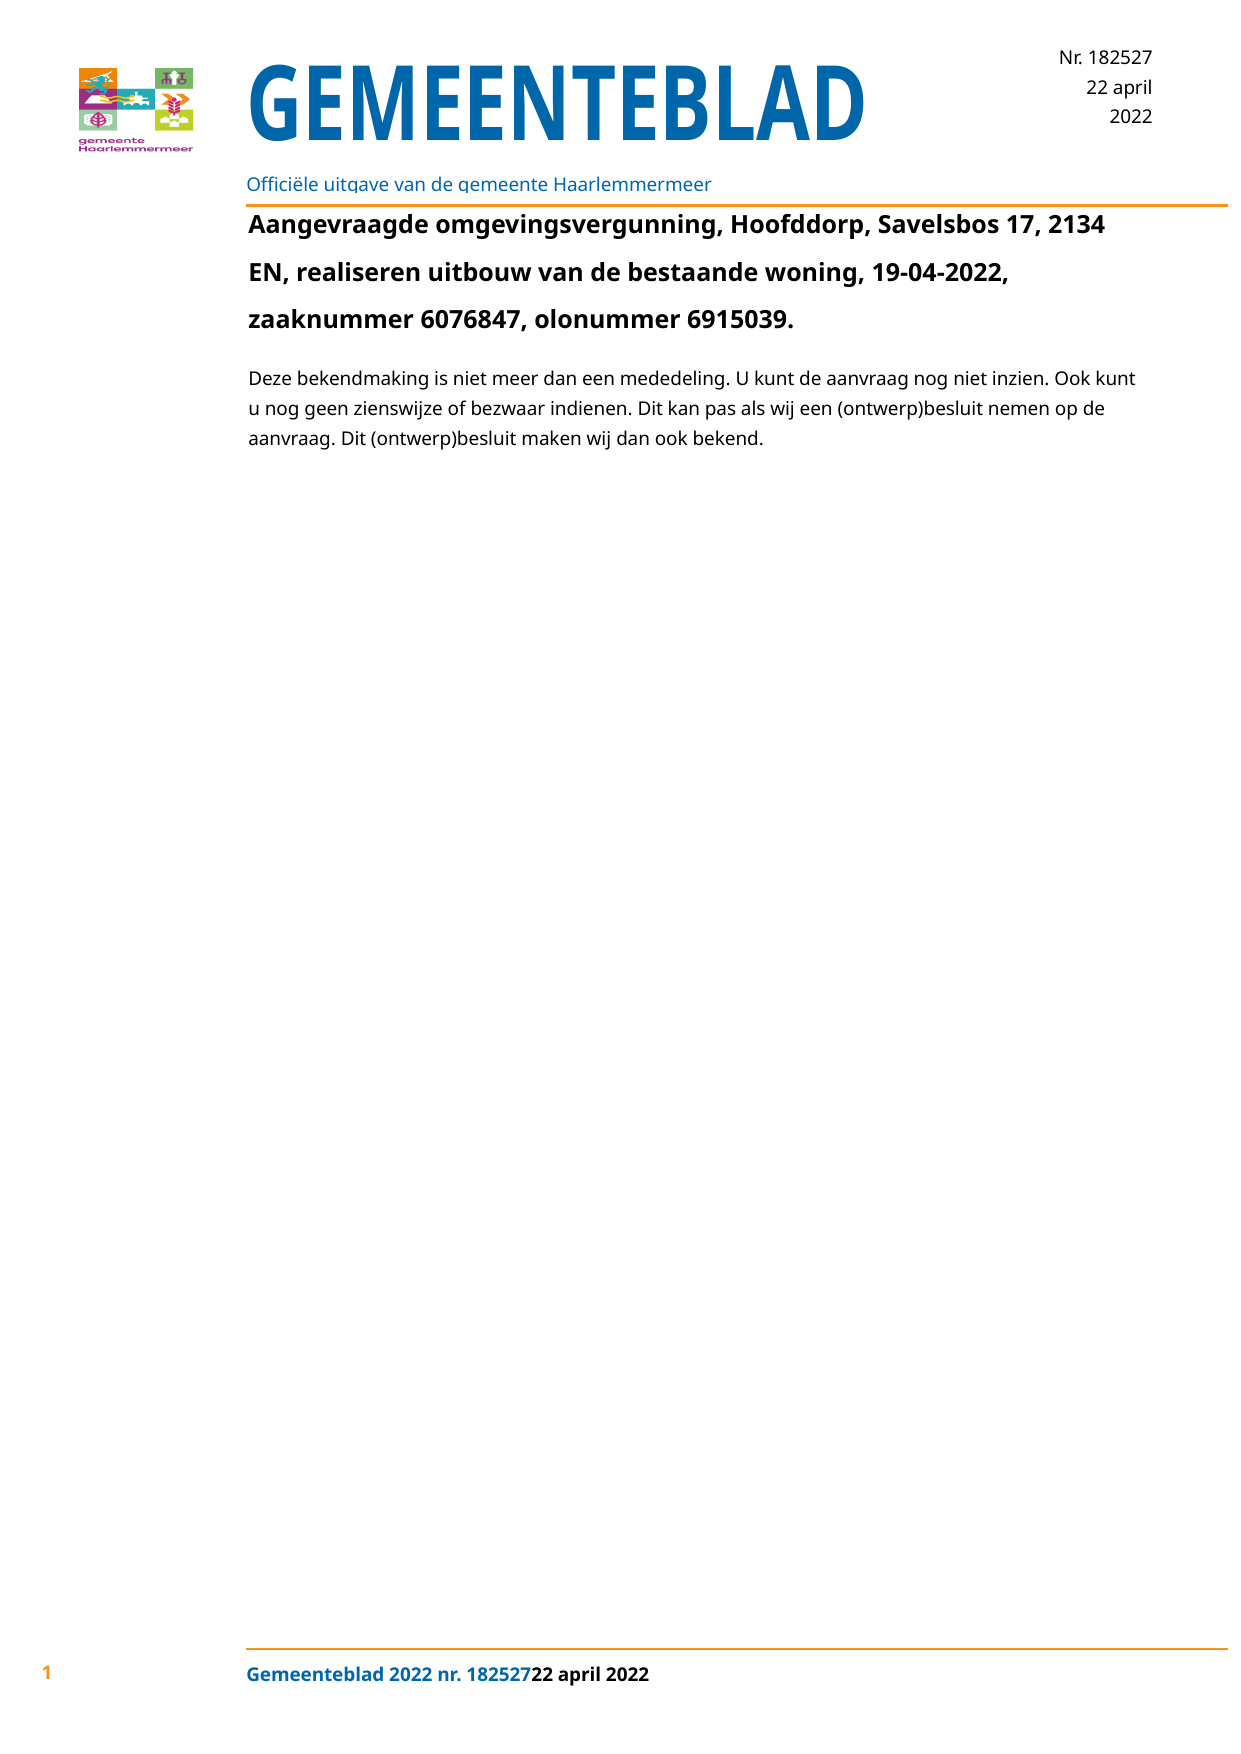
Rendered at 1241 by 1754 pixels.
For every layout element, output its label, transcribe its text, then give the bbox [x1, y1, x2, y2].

text Aangevraagde omgevingsvergunning, Hoofddorp, Savelsbos 17, 2134 EN, realiseren uitbouw van de bestaande woning, 19-04-2022, zaaknummer 6076847, olonummer 6915039. [248, 207, 1152, 336]
picture [41, 47, 231, 172]
text Deze bekendmaking is niet meer dan een mededeling. U kunt de aanvraag nog niet inzien. Ook kunt u nog geen zienswijze of bezwaar indienen. Dit kan pas als wij een (ontwerp)besluit nemen op de aanvraag. Dit (ontwerp)besluit maken wij dan ook bekend. [248, 366, 1152, 450]
